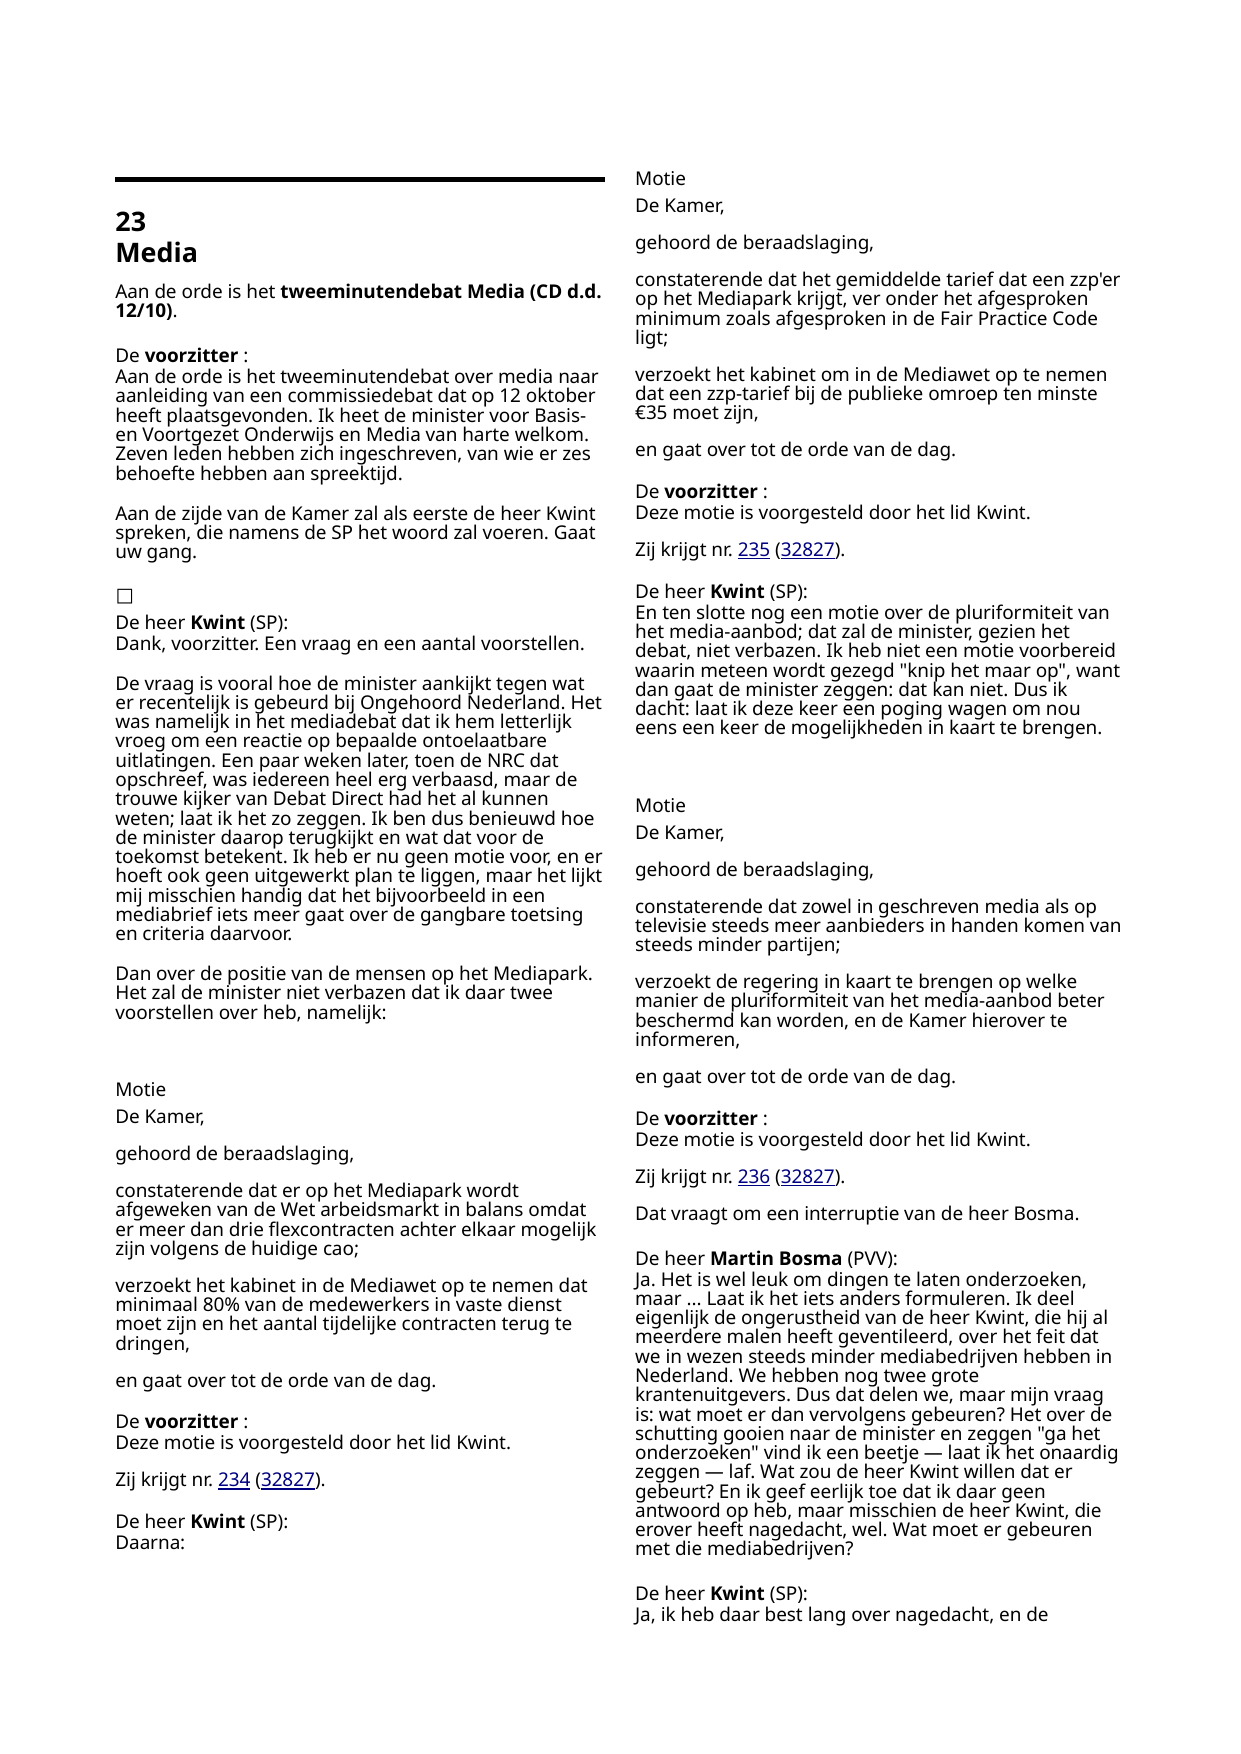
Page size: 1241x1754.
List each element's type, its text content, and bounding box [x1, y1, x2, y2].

text En ten slotte nog een motie over de pluriformiteit van het media-aanbod; dat zal de minister, gezien het debat, niet verbazen. Ik heb niet een motie voorbereid waarin meteen wordt gezegd "knip het maar op", want dan gaat de minister zeggen: dat kan niet. Dus ik dacht: laat ik deze keer een poging wagen om nou eens een keer de mogelijkheden in kaart te brengen. [635, 604, 1125, 739]
text De heer Kwint (SP): [115, 1508, 605, 1534]
text Zij krijgt nr. 235 (32827). [635, 541, 1125, 560]
text De voorzitter : [115, 342, 605, 368]
text De Kamer, [635, 824, 1125, 843]
text De vraag is vooral hoe de minister aankijkt tegen wat er recentelijk is gebeurd bij Ongehoord Nederland. Het was namelijk in het mediadebat dat ik hem letterlijk vroeg om een reactie op bepaalde ontoelaatbare uitlatingen. Een paar weken later, toen de NRC dat opschreef, was iedereen heel erg verbaasd, maar de trouwe kijker van Debat Direct had het al kunnen weten; laat ik het zo zeggen. Ik ben dus benieuwd hoe de minister daarop terugkijkt en wat dat voor de toekomst betekent. Ik heb er nu geen motie voor, en er hoeft ook geen uitgewerkt plan te liggen, maar het lijkt mij misschien handig dat het bijvoorbeeld in een mediabrief iets meer gaat over de gangbare toetsing en criteria daarvoor. [115, 674, 605, 944]
text Daarna: [115, 1534, 605, 1553]
text De voorzitter : [635, 478, 1125, 504]
text en gaat over tot de orde van de dag. [635, 1068, 1125, 1087]
text Media [115, 239, 605, 283]
text Dank, voorzitter. Een vraag en een aantal voorstellen. [115, 634, 605, 654]
text gehoord de beraadslaging, [635, 861, 1125, 880]
text verzoekt het kabinet in de Mediawet op te nemen dat minimaal 80% van de medewerkers in vaste dienst moet zijn en het aantal tijdelijke contracten terug te dringen, [115, 1277, 605, 1354]
text Motie [635, 165, 1125, 191]
text Motie [635, 792, 1125, 818]
text gehoord de beraadslaging, [115, 1145, 605, 1164]
text Ja, ik heb daar best lang over nagedacht, en de [635, 1606, 1125, 1626]
text 23 [115, 203, 605, 239]
text De Kamer, [635, 197, 1125, 216]
text Aan de orde is het tweeminutendebat over media naar aanleiding van een commissiedebat dat op 12 oktober heeft plaatsgevonden. Ik heet de minister voor Basis- en Voortgezet Onderwijs en Media van harte welkom. Zeven leden hebben zich ingeschreven, van wie er zes behoefte hebben aan spreektijd. [115, 368, 605, 484]
text verzoekt het kabinet om in de Mediawet op te nemen dat een zzp-tarief bij de publieke omroep ten minste €35 moet zijn, [635, 366, 1125, 423]
text De voorzitter : [115, 1408, 605, 1434]
text Zij krijgt nr. 234 (32827). [115, 1471, 605, 1491]
text verzoekt de regering in kaart te brengen op welke manier de pluriformiteit van het media-aanbod beter beschermd kan worden, en de Kamer hierover te informeren, [635, 973, 1125, 1050]
text Motie [115, 1076, 605, 1102]
text De heer Kwint (SP): [635, 578, 1125, 604]
text gehoord de beraadslaging, [635, 234, 1125, 253]
text ⬜ [115, 583, 605, 609]
text Ja. Het is wel leuk om dingen te laten onderzoeken, maar ... Laat ik het iets anders formuleren. Ik deel eigenlijk de ongerustheid van de heer Kwint, die hij al meerdere malen heeft geventileerd, over het feit dat we in wezen steeds minder mediabedrijven hebben in Nederland. We hebben nog twee grote krantenuitgevers. Dus dat delen we, maar mijn vraag is: wat moet er dan vervolgens gebeuren? Het over de schutting gooien naar de minister en zeggen "ga het onderzoeken" vind ik een beetje — laat ik het onaardig zeggen — laf. Wat zou de heer Kwint willen dat er gebeurt? En ik geef eerlijk toe dat ik daar geen antwoord op heb, maar misschien de heer Kwint, die erover heeft nagedacht, wel. Wat moet er gebeuren met die mediabedrijven? [635, 1271, 1125, 1560]
text en gaat over tot de orde van de dag. [115, 1372, 605, 1391]
text Aan de orde is het tweeminutendebat Media (CD d.d. 12/10). [115, 283, 605, 322]
text Dat vraagt om een interruptie van de heer Bosma. [635, 1205, 1125, 1224]
text constaterende dat er op het Mediapark wordt afgeweken van de Wet arbeidsmarkt in balans omdat er meer dan drie flexcontracten achter elkaar mogelijk zijn volgens de huidige cao; [115, 1182, 605, 1259]
text Zij krijgt nr. 236 (32827). [635, 1168, 1125, 1187]
text Aan de zijde van de Kamer zal als eerste de heer Kwint spreken, die namens de SP het woord zal voeren. Gaat uw gang. [115, 504, 605, 562]
text Deze motie is voorgesteld door het lid Kwint. [635, 1131, 1125, 1150]
text Deze motie is voorgesteld door het lid Kwint. [115, 1434, 605, 1453]
text De voorzitter : [635, 1105, 1125, 1131]
text De heer Martin Bosma (PVV): [635, 1245, 1125, 1271]
text en gaat over tot de orde van de dag. [635, 441, 1125, 461]
text De heer Kwint (SP): [635, 1581, 1125, 1606]
text Dan over de positie van de mensen op het Mediapark. Het zal de minister niet verbazen dat ik daar twee voorstellen over heb, namelijk: [115, 965, 605, 1023]
text constaterende dat zowel in geschreven media als op televisie steeds meer aanbieders in handen komen van steeds minder partijen; [635, 898, 1125, 956]
text constaterende dat het gemiddelde tarief dat een zzp'er op het Mediapark krijgt, ver onder het afgesproken minimum zoals afgesproken in de Fair Practice Code ligt; [635, 271, 1125, 348]
text Deze motie is voorgesteld door het lid Kwint. [635, 504, 1125, 523]
text De Kamer, [115, 1108, 605, 1127]
text De heer Kwint (SP): [115, 609, 605, 634]
